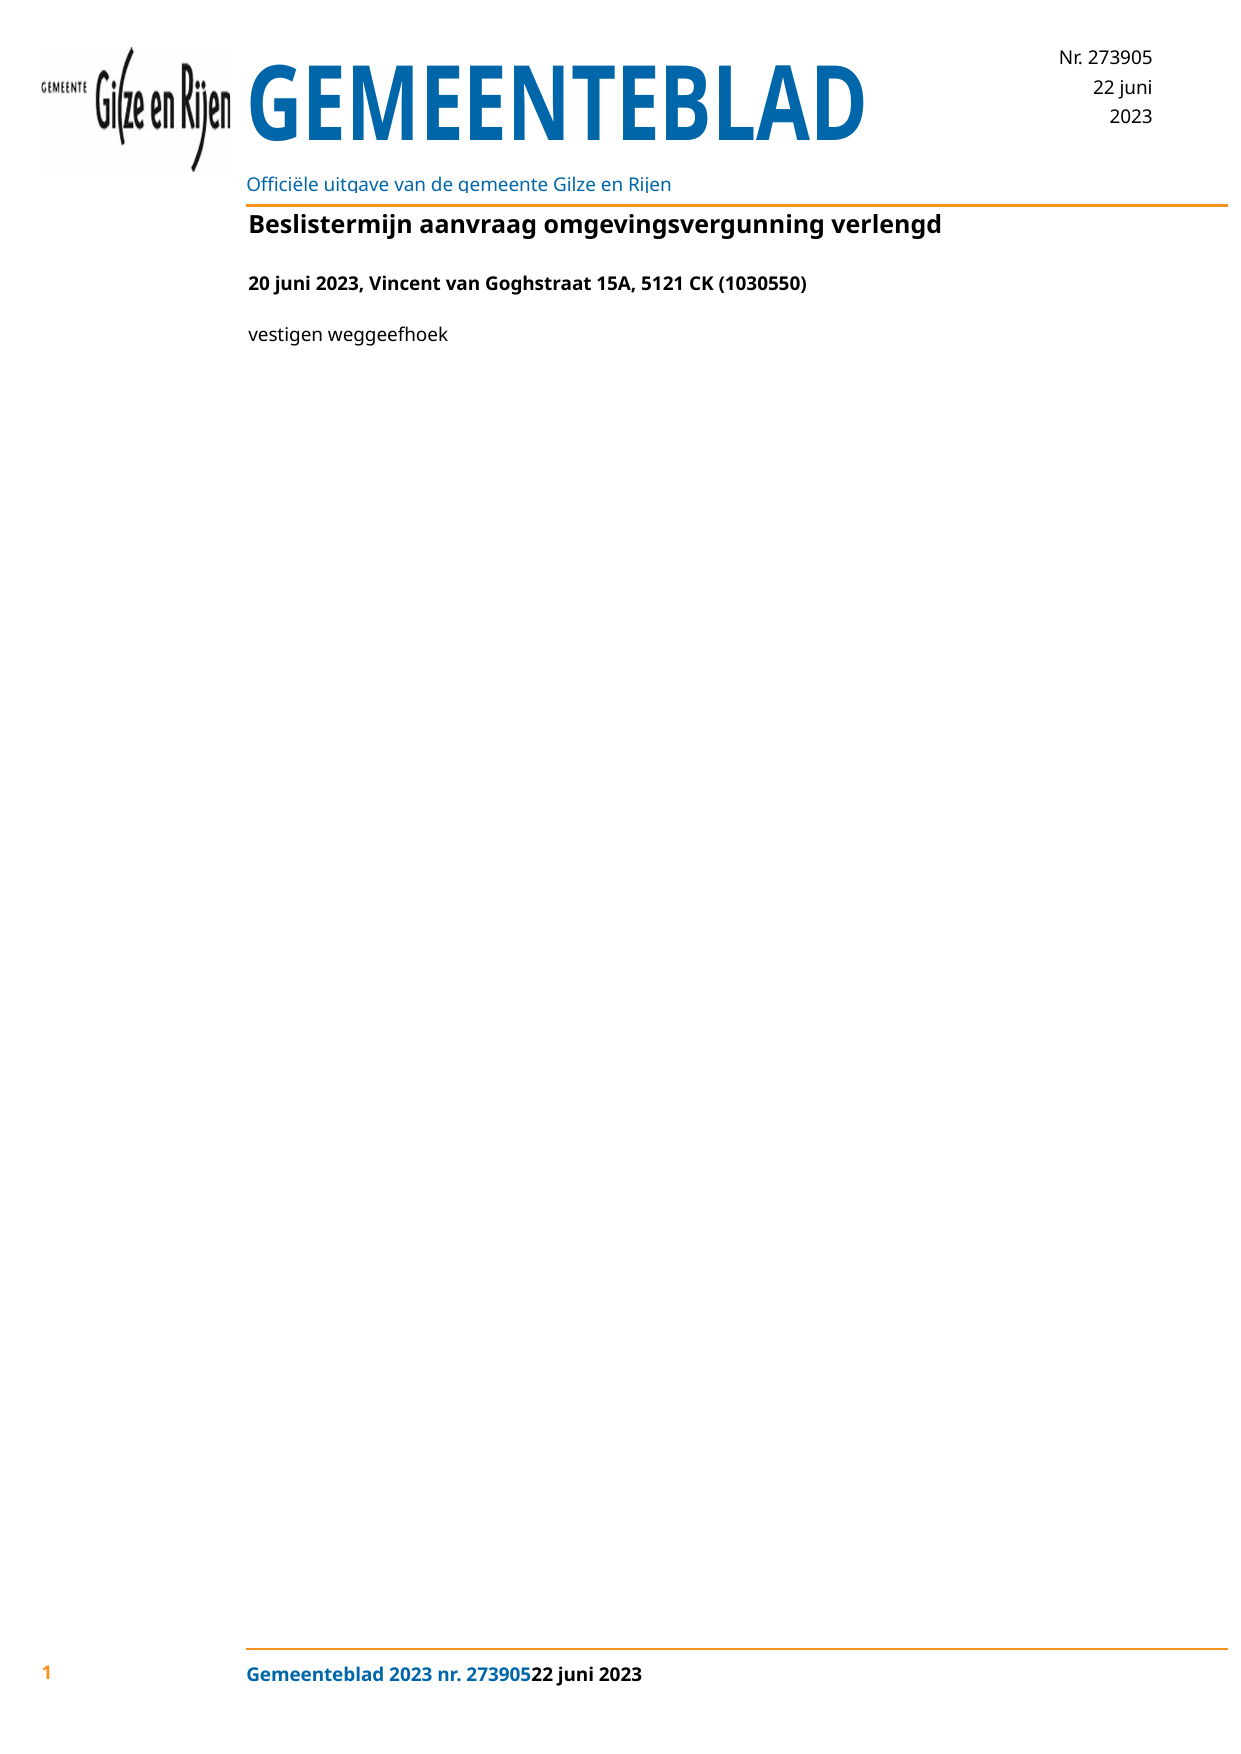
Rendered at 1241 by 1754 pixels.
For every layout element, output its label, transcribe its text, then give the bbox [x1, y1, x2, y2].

text 20 juni 2023, Vincent van Goghstraat 15A, 5121 CK (1030550) [248, 270, 1152, 296]
text vestigen weggeefhoek [248, 321, 1152, 346]
text Beslistermijn aanvraag omgevingsvergunning verlengd [248, 207, 1152, 241]
picture [41, 47, 231, 172]
